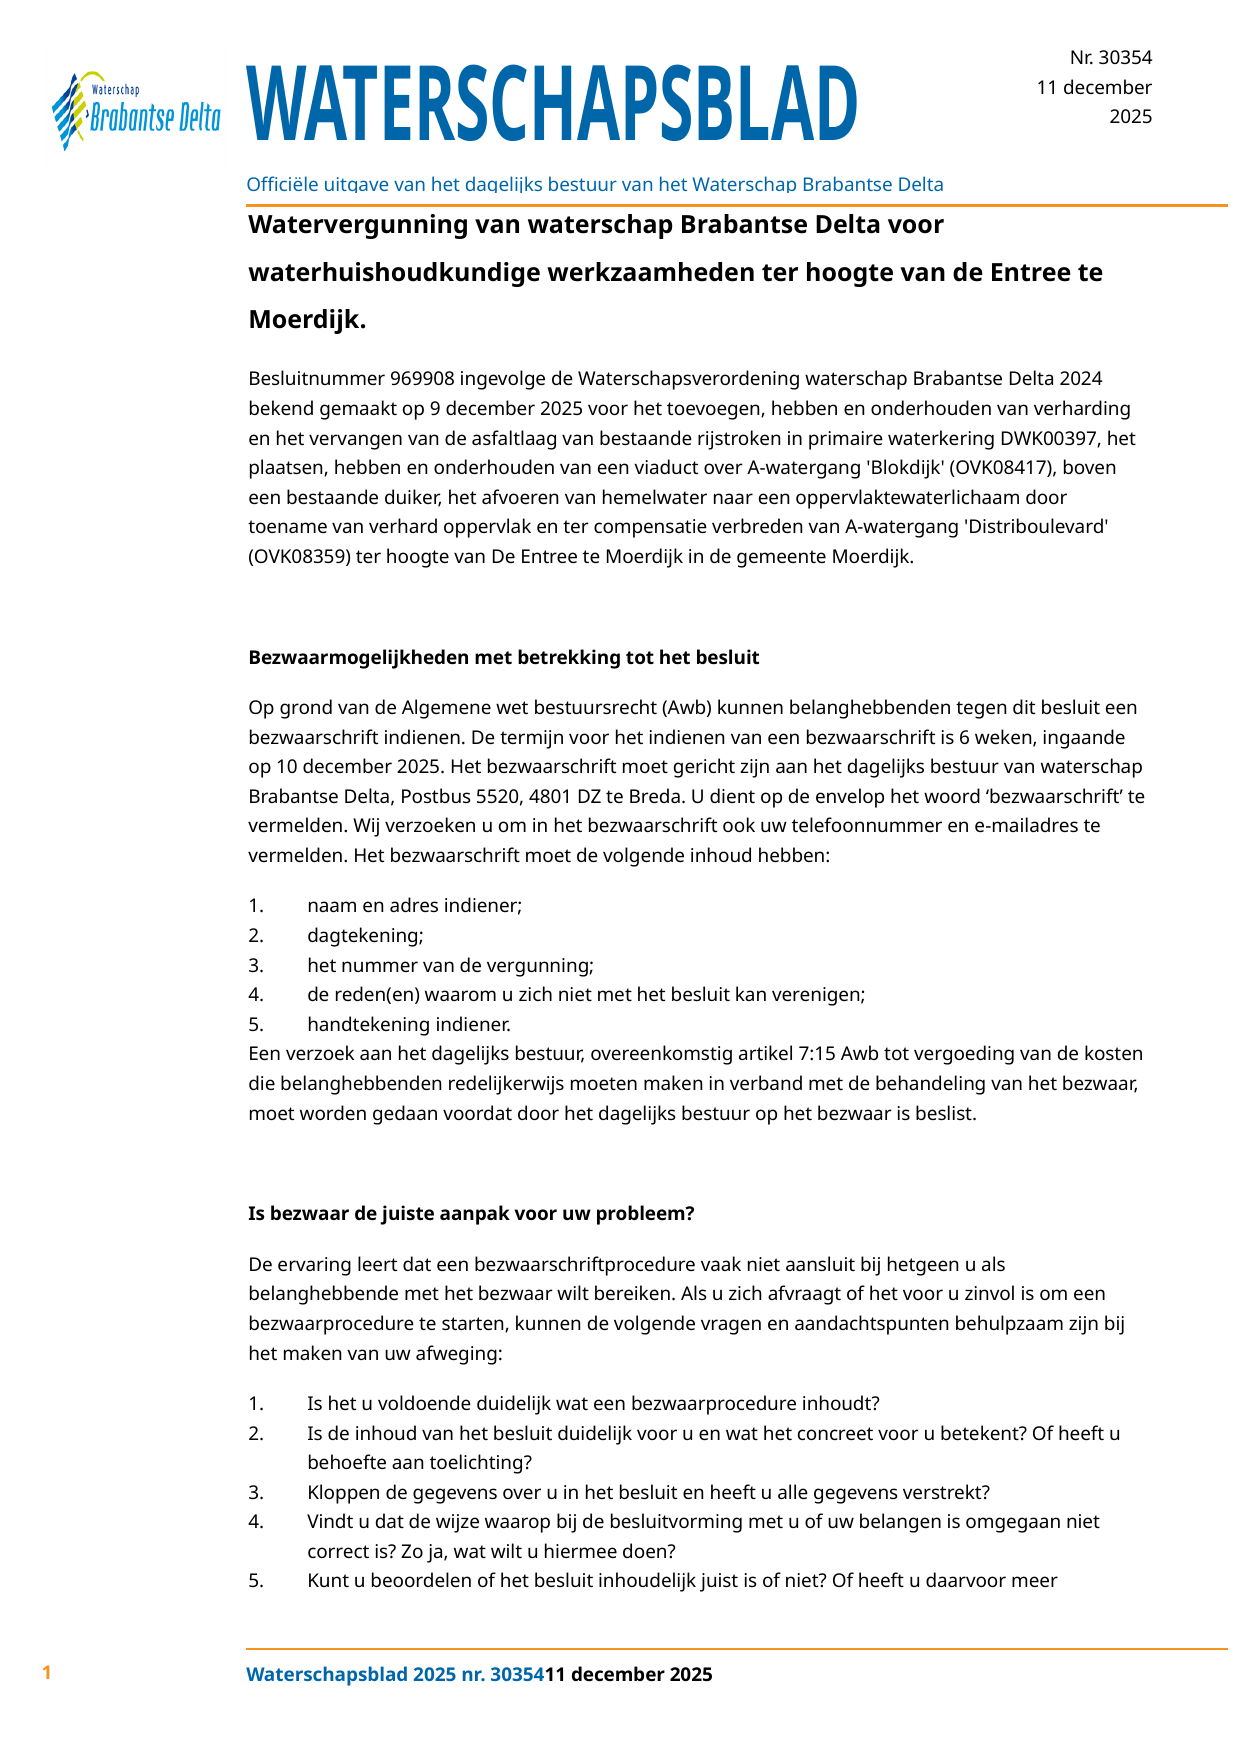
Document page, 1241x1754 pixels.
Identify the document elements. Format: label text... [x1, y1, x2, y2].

text Bezwaarmogelijkheden met betrekking tot het besluit [248, 644, 1152, 669]
picture [41, 47, 231, 172]
text Een verzoek aan het dagelijks bestuur, overeenkomstig artikel 7:15 Awb tot vergoeding van de kosten die belanghebbenden redelijkerwijs moeten maken in verband met de behandeling van het bezwaar, moet worden gedaan voordat door het dagelijks bestuur op het bezwaar is beslist. [248, 1041, 1152, 1125]
text De ervaring leert dat een bezwaarschriftprocedure vaak niet aansluit bij hetgeen u als belanghebbende met het bezwaar wilt bereiken. Als u zich afvraagt of het voor u zinvol is om een bezwaarprocedure te starten, kunnen de volgende vragen en aandachtspunten behulpzaam zijn bij het maken van uw afweging: [248, 1251, 1152, 1365]
text Watervergunning van waterschap Brabantse Delta voor waterhuishoudkundige werkzaamheden ter hoogte van de Entree te Moerdijk. [248, 207, 1152, 336]
list de reden(en) waarom u zich niet met het besluit kan verenigen; [248, 981, 1152, 1007]
text Op grond van de Algemene wet bestuursrecht (Awb) kunnen belanghebbenden tegen dit besluit een bezwaarschrift indienen. De termijn voor het indienen van een bezwaarschrift is 6 weken, ingaande op 10 december 2025. Het bezwaarschrift moet gericht zijn aan het dagelijks bestuur van waterschap Brabantse Delta, Postbus 5520, 4801 DZ te Breda. U dient op de envelop het woord ‘bezwaarschrift’ te vermelden. Wij verzoeken u om in het bezwaarschrift ook uw telefoonnummer en e‑mailadres te vermelden. Het bezwaarschrift moet de volgende inhoud hebben: [248, 694, 1152, 868]
list Kloppen de gegevens over u in het besluit en heeft u alle gegevens verstrekt? [248, 1479, 1152, 1504]
list Vindt u dat de wijze waarop bij de besluitvorming met u of uw belangen is omgegaan niet correct is? Zo ja, wat wilt u hiermee doen? [248, 1508, 1152, 1564]
list het nummer van de vergunning; [248, 952, 1152, 977]
list naam en adres indiener; [248, 893, 1152, 918]
list dagtekening; [248, 922, 1152, 948]
list Is het u voldoende duidelijk wat een bezwaarprocedure inhoudt? [248, 1390, 1152, 1416]
text Besluitnummer 969908 ingevolge de Waterschapsverordening waterschap Brabantse Delta 2024 bekend gemaakt op 9 december 2025 voor het toevoegen, hebben en onderhouden van verharding en het vervangen van de asfaltlaag van bestaande rijstroken in primaire waterkering DWK00397, het plaatsen, hebben en onderhouden van een viaduct over A-watergang 'Blokdijk' (OVK08417), boven een bestaande duiker, het afvoeren van hemelwater naar een oppervlaktewaterlichaam door toename van verhard oppervlak en ter compensatie verbreden van A-watergang 'Distriboulevard' (OVK08359) ter hoogte van De Entree te Moerdijk in de gemeente Moerdijk. [248, 366, 1152, 569]
text Is bezwaar de juiste aanpak voor uw probleem? [248, 1201, 1152, 1226]
list Kunt u beoordelen of het besluit inhoudelijk juist is of niet? Of heeft u daarvoor meer [248, 1568, 1152, 1593]
list Is de inhoud van het besluit duidelijk voor u en wat het concreet voor u betekent? Of heeft u behoefte aan toelichting? [248, 1420, 1152, 1475]
list handtekening indiener. [248, 1011, 1152, 1037]
